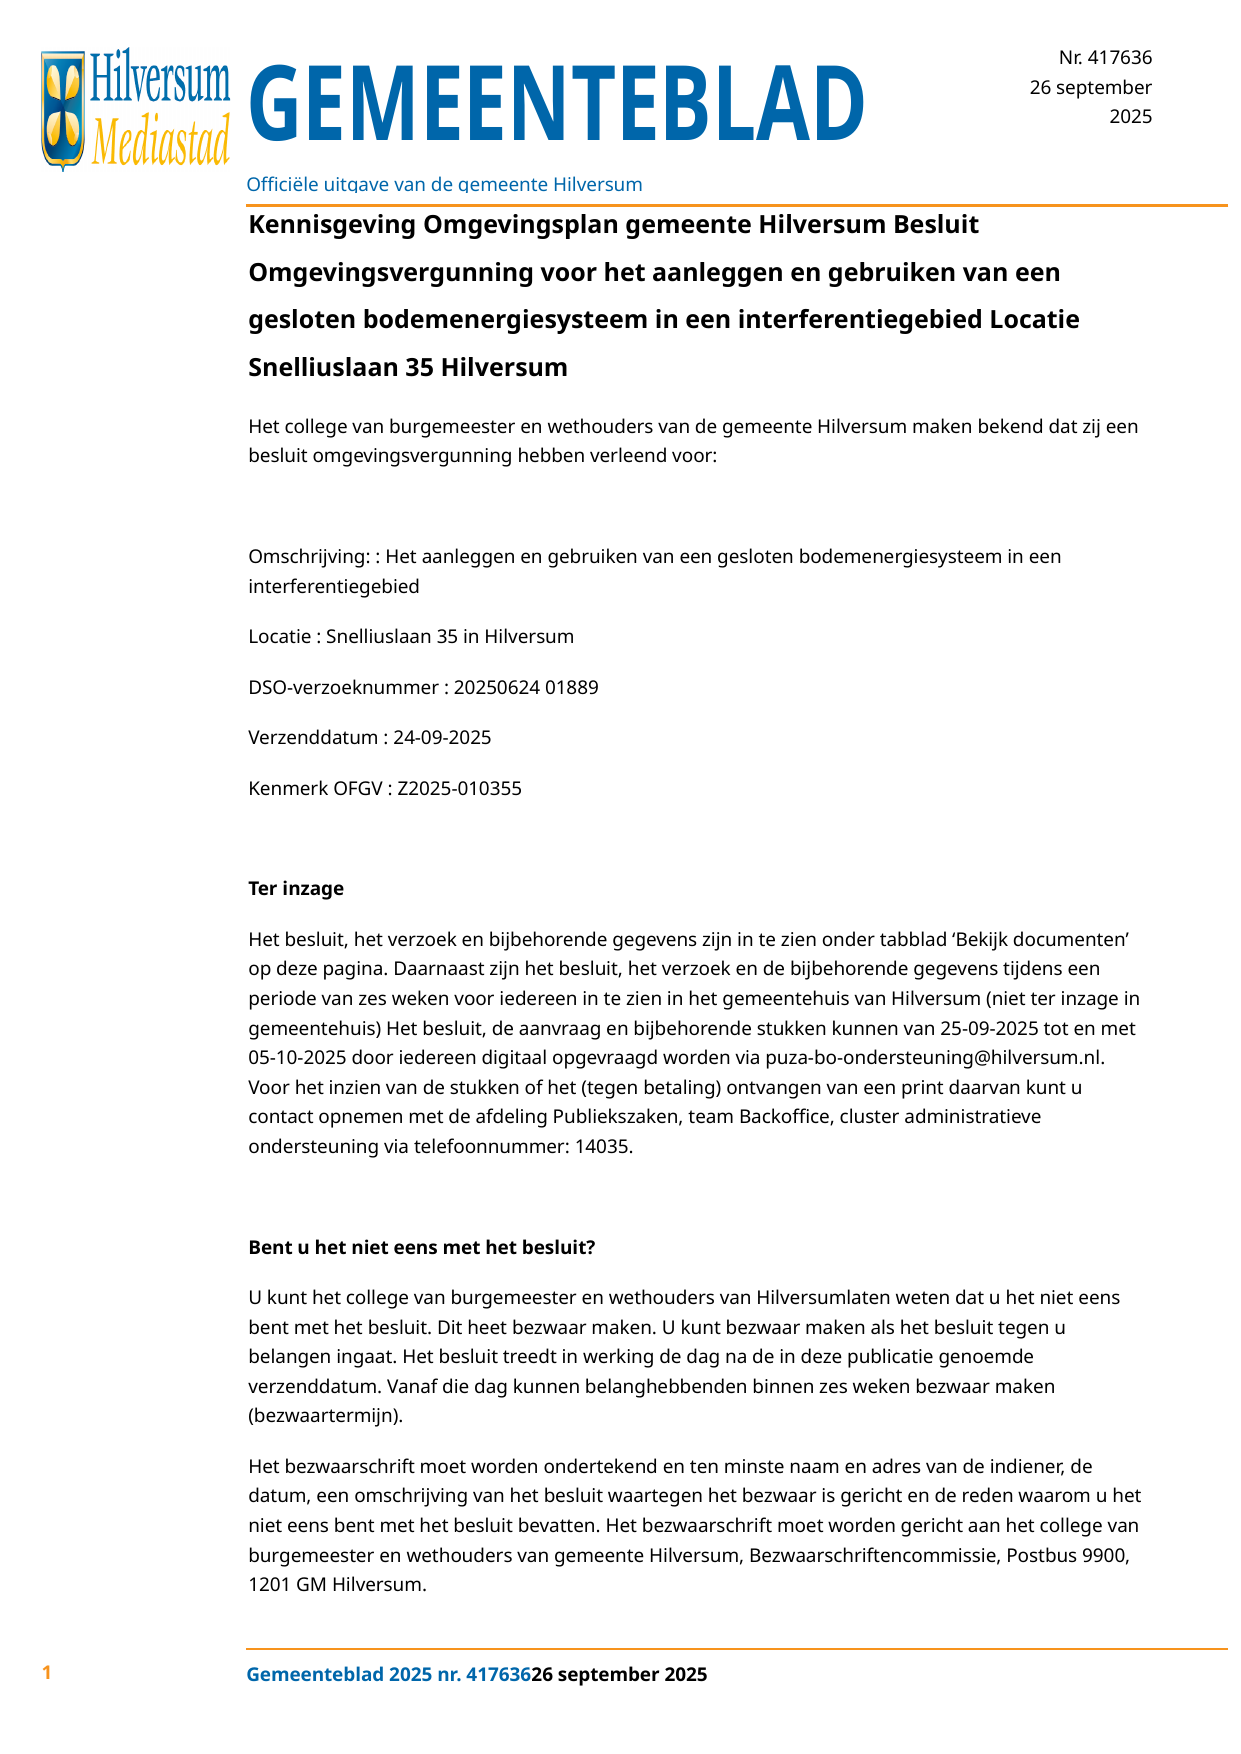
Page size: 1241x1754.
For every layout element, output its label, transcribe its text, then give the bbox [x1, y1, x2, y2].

picture [41, 47, 231, 172]
text Het college van burgemeester en wethouders van de gemeente Hilversum maken bekend dat zij een besluit omgevingsvergunning hebben verleend voor: [248, 413, 1152, 468]
text Omschrijving: : Het aanleggen en gebruiken van een gesloten bodemenergiesysteem in een interferentiegebied [248, 543, 1152, 599]
text Bent u het niet eens met het besluit? [248, 1234, 1152, 1260]
text DSO-verzoeknummer : 20250624 01889 [248, 674, 1152, 700]
text Locatie : Snelliuslaan 35 in Hilversum [248, 623, 1152, 649]
text Verzenddatum : 24-09-2025 [248, 724, 1152, 750]
text Ter inzage [248, 876, 1152, 901]
text Het besluit, het verzoek en bijbehorende gegevens zijn in te zien onder tabblad ‘Bekijk documenten’ op deze pagina. Daarnaast zijn het besluit, het verzoek en de bijbehorende gegevens tijdens een periode van zes weken voor iedereen in te zien in het gemeentehuis van Hilversum (niet ter inzage in gemeentehuis) Het besluit, de aanvraag en bijbehorende stukken kunnen van 25-09-2025 tot en met 05-10-2025 door iedereen digitaal opgevraagd worden via puza-bo-ondersteuning@hilversum.nl. Voor het inzien van de stukken of het (tegen betaling) ontvangen van een print daarvan kunt u contact opnemen met de afdeling Publiekszaken, team Backoffice, cluster administratieve ondersteuning via telefoonnummer: 14035. [248, 926, 1152, 1159]
text Kennisgeving Omgevingsplan gemeente Hilversum Besluit Omgevingsvergunning voor het aanleggen en gebruiken van een gesloten bodemenergiesysteem in een interferentiegebied Locatie Snelliuslaan 35 Hilversum [248, 207, 1152, 384]
text Kenmerk OFGV : Z2025-010355 [248, 775, 1152, 801]
text U kunt het college van burgemeester en wethouders van Hilversumlaten weten dat u het niet eens bent met het besluit. Dit heet bezwaar maken. U kunt bezwaar maken als het besluit tegen u belangen ingaat. Het besluit treedt in werking de dag na de in deze publicatie genoemde verzenddatum. Vanaf die dag kunnen belanghebbenden binnen zes weken bezwaar maken (bezwaartermijn). [248, 1284, 1152, 1428]
text Het bezwaarschrift moet worden ondertekend en ten minste naam en adres van de indiener, de datum, een omschrijving van het besluit waartegen het bezwaar is gericht en de reden waarom u het niet eens bent met het besluit bevatten. Het bezwaarschrift moet worden gericht aan het college van burgemeester en wethouders van gemeente Hilversum, Bezwaarschriftencommissie, Postbus 9900, 1201 GM Hilversum. [248, 1453, 1152, 1597]
